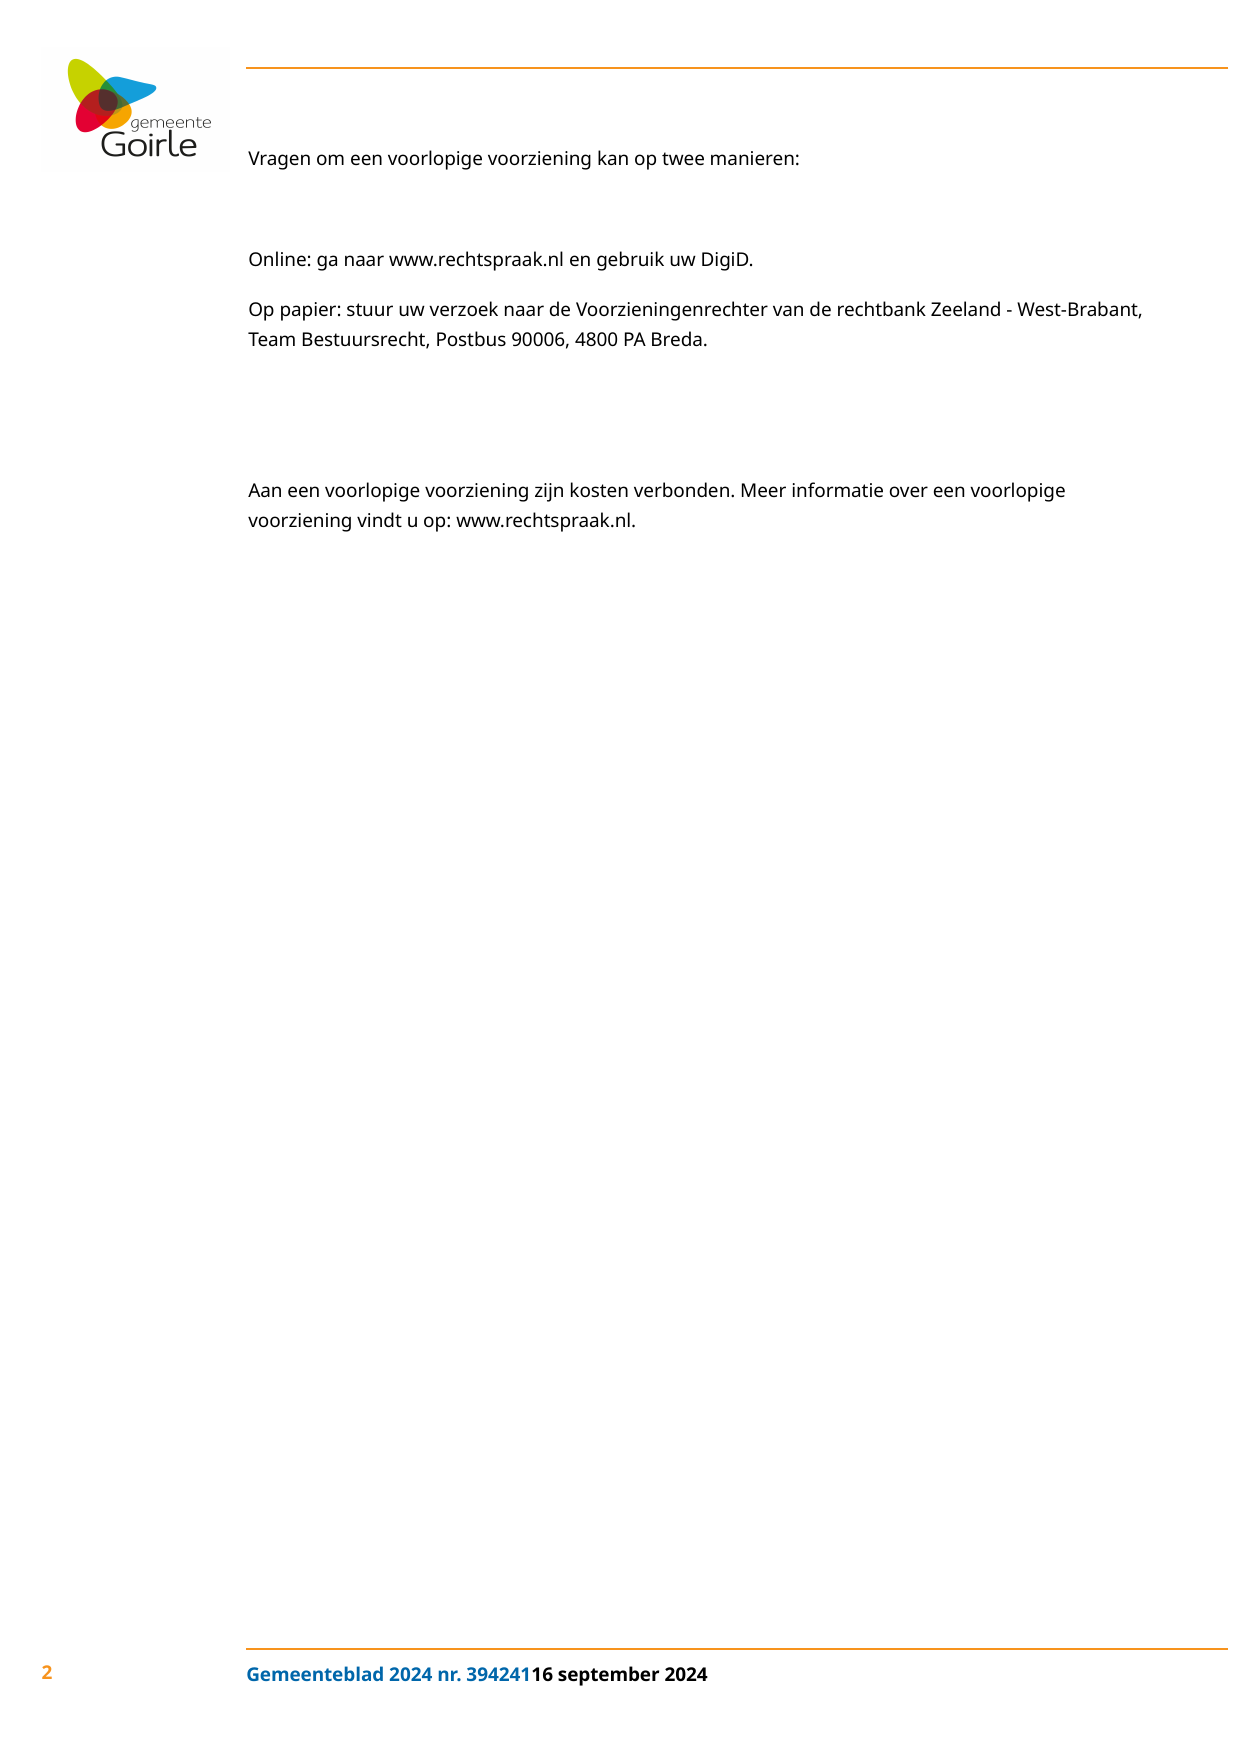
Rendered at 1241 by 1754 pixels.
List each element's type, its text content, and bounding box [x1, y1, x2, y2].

text Op papier: stuur uw verzoek naar de Voorzieningenrechter van de rechtbank Zeeland - West-Brabant, Team Bestuursrecht, Postbus 90006, 4800 PA Breda. [248, 296, 1152, 352]
text Online: ga naar www.rechtspraak.nl en gebruik uw DigiD. [248, 246, 1152, 272]
picture [41, 47, 231, 172]
text Vragen om een voorlopige voorziening kan op twee manieren: [248, 145, 1152, 171]
text Aan een voorlopige voorziening zijn kosten verbonden. Meer informatie over een voorlopige voorziening vindt u op: www.rechtspraak.nl. [248, 477, 1152, 533]
